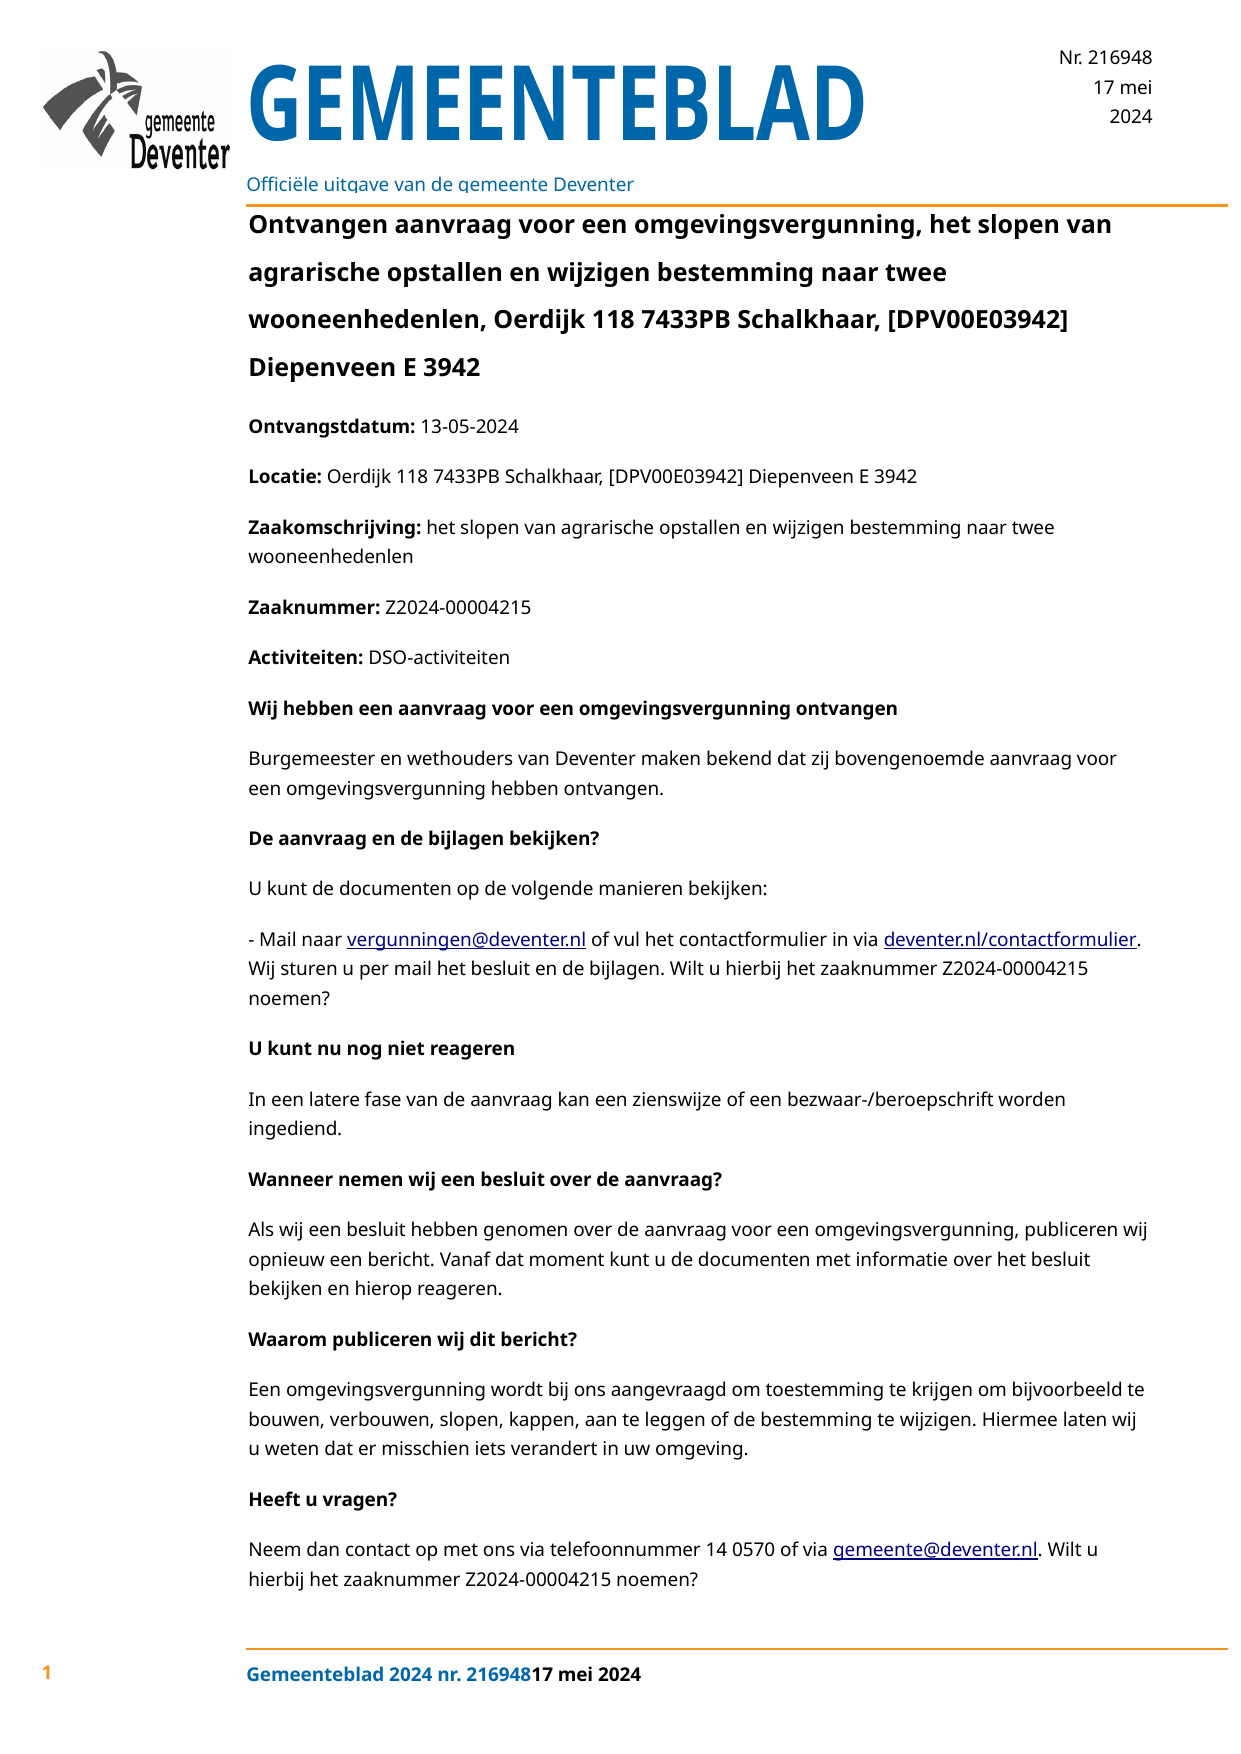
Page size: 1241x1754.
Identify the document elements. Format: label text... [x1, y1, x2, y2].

text U kunt de documenten op de volgende manieren bekijken: [248, 876, 1152, 901]
text Locatie: Oerdijk 118 7433PB Schalkhaar, [DPV00E03942] Diepenveen E 3942 [248, 463, 1152, 489]
text Zaakomschrijving: het slopen van agrarische opstallen en wijzigen bestemming naar twee wooneenhedenlen [248, 514, 1152, 569]
text In een latere fase van de aanvraag kan een zienswijze of een bezwaar-/beroepschrift worden ingediend. [248, 1086, 1152, 1141]
text Heeft u vragen? [248, 1486, 1152, 1512]
text U kunt nu nog niet reageren [248, 1036, 1152, 1061]
text De aanvraag en de bijlagen bekijken? [248, 825, 1152, 851]
text Burgemeester en wethouders van Deventer maken bekend dat zij bovengenoemde aanvraag voor een omgevingsvergunning hebben ontvangen. [248, 745, 1152, 801]
text Wanneer nemen wij een besluit over de aanvraag? [248, 1166, 1152, 1192]
text Wij hebben een aanvraag voor een omgevingsvergunning ontvangen [248, 695, 1152, 721]
text Zaaknummer: Z2024-00004215 [248, 594, 1152, 620]
text Ontvangen aanvraag voor een omgevingsvergunning, het slopen van agrarische opstallen en wijzigen bestemming naar twee wooneenhedenlen, Oerdijk 118 7433PB Schalkhaar, [DPV00E03942] Diepenveen E 3942 [248, 207, 1152, 384]
text - Mail naar vergunningen@deventer.nl of vul het contactformulier in via deventer.nl/contactformulier. Wij sturen u per mail het besluit en de bijlagen. Wilt u hierbij het zaaknummer Z2024-00004215 noemen? [248, 926, 1152, 1011]
text Een omgevingsvergunning wordt bij ons aangevraagd om toestemming te krijgen om bijvoorbeeld te bouwen, verbouwen, slopen, kappen, aan te leggen of de bestemming te wijzigen. Hiermee laten wij u weten dat er misschien iets verandert in uw omgeving. [248, 1376, 1152, 1461]
text Ontvangstdatum: 13-05-2024 [248, 413, 1152, 439]
text Neem dan contact op met ons via telefoonnummer 14 0570 of via gemeente@deventer.nl. Wilt u hierbij het zaaknummer Z2024-00004215 noemen? [248, 1536, 1152, 1592]
text Als wij een besluit hebben genomen over de aanvraag voor een omgevingsvergunning, publiceren wij opnieuw een bericht. Vanaf dat moment kunt u de documenten met informatie over het besluit bekijken en hierop reageren. [248, 1216, 1152, 1301]
text Waarom publiceren wij dit bericht? [248, 1326, 1152, 1352]
text Activiteiten: DSO-activiteiten [248, 644, 1152, 670]
picture [41, 47, 231, 172]
